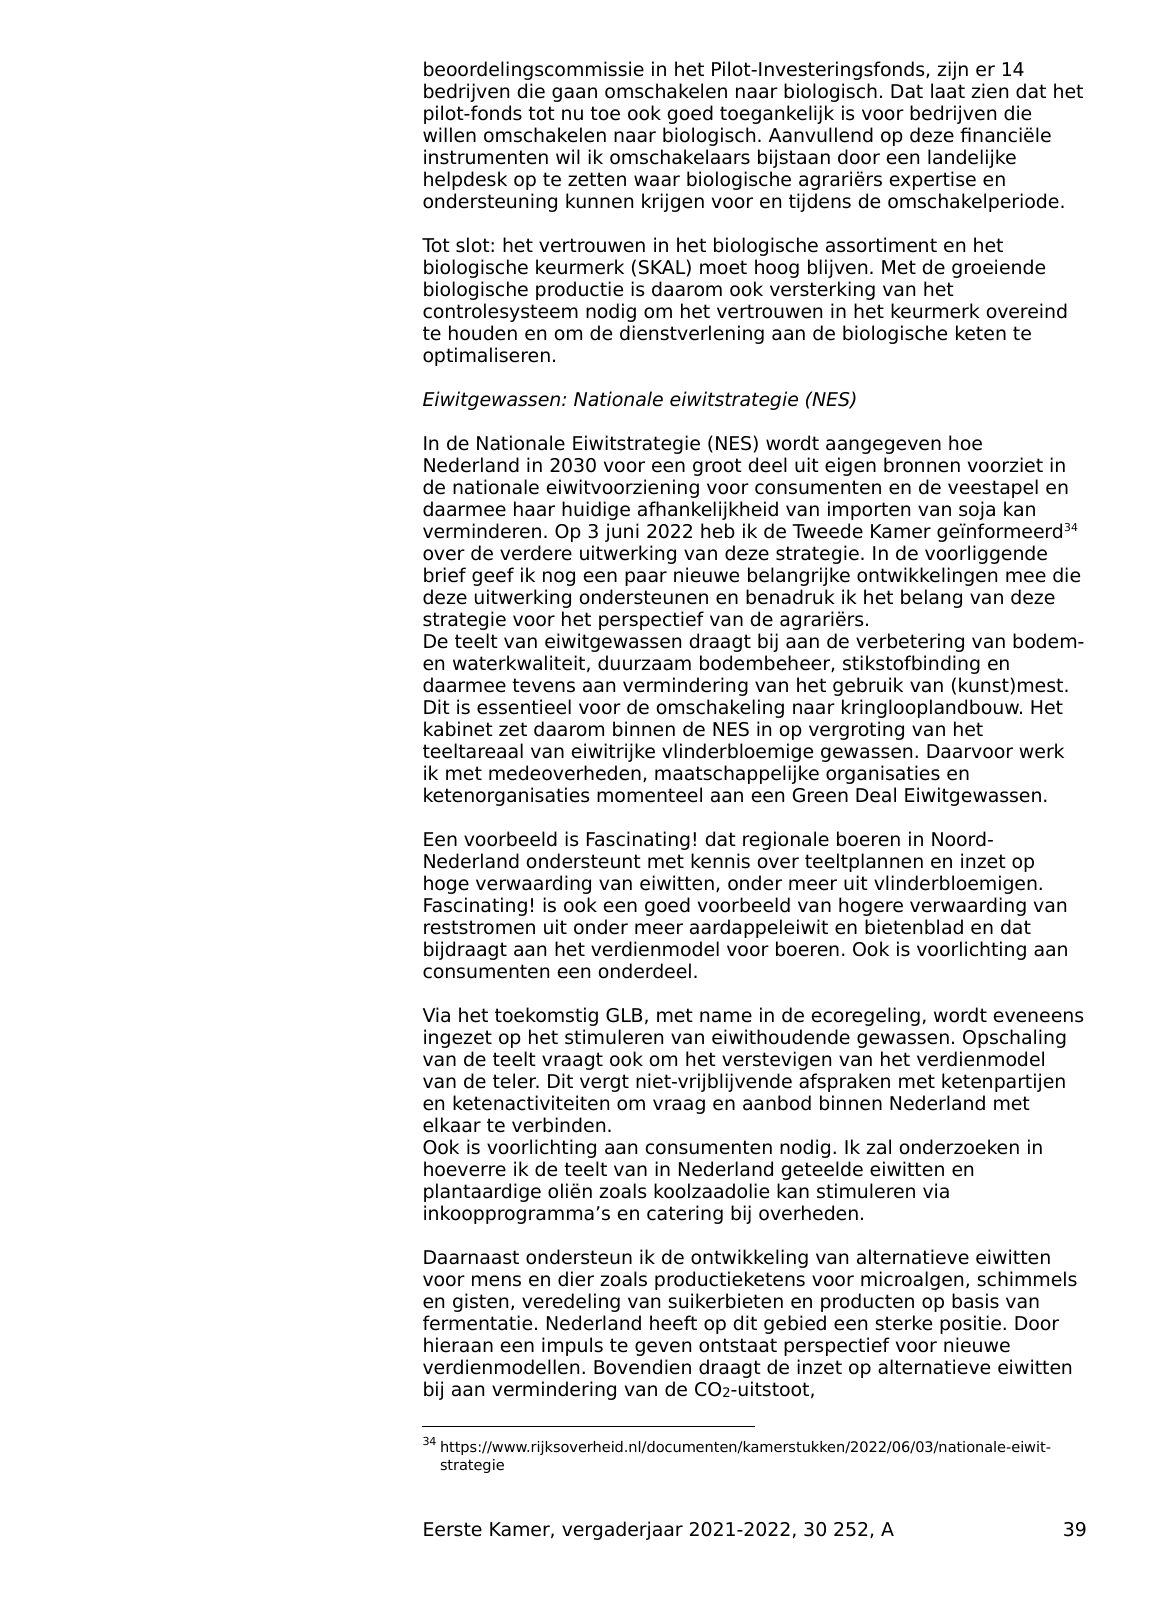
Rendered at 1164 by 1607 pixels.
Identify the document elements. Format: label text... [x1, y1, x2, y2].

text Een voorbeeld is Fascinating! dat regionale boeren in Noord-Nederland ondersteunt met kennis over teeltplannen en inzet op hoge verwaarding van eiwitten, onder meer uit vlinderbloemigen. Fascinating! is ook een goed voorbeeld van hogere verwaarding van reststromen uit onder meer aardappeleiwit en bietenblad en dat bijdraagt aan het verdienmodel voor boeren. Ook is voorlichting aan consumenten een onderdeel. [422, 829, 1087, 983]
text https://www.rijksoverheid.nl/documenten/kamerstukken/2022/06/03/nationale-eiwit-strategie [422, 1435, 1087, 1474]
text Ook is voorlichting aan consumenten nodig. Ik zal onderzoeken in hoeverre ik de teelt van in Nederland geteelde eiwitten en plantaardige oliën zoals koolzaadolie kan stimuleren via inkoopprogramma’s en catering bij overheden. [422, 1137, 1087, 1225]
text Tot slot: het vertrouwen in het biologische assortiment en het biologische keurmerk (SKAL) moet hoog blijven. Met de groeiende biologische productie is daarom ook versterking van het controlesysteem nodig om het vertrouwen in het keurmerk overeind te houden en om de dienstverlening aan de biologische keten te optimaliseren. [422, 235, 1087, 367]
text beoordelingscommissie in het Pilot-Investeringsfonds, zijn er 14 bedrijven die gaan omschakelen naar biologisch. Dat laat zien dat het pilot-fonds tot nu toe ook goed toegankelijk is voor bedrijven die willen omschakelen naar biologisch. Aanvullend op deze financiële instrumenten wil ik omschakelaars bijstaan door een landelijke helpdesk op te zetten waar biologische agrariërs expertise en ondersteuning kunnen krijgen voor en tijdens de omschakelperiode. [422, 59, 1087, 213]
text De teelt van eiwitgewassen draagt bij aan de verbetering van bodem- en waterkwaliteit, duurzaam bodembeheer, stikstofbinding en daarmee tevens aan vermindering van het gebruik van (kunst)mest. Dit is essentieel voor de omschakeling naar kringlooplandbouw. Het kabinet zet daarom binnen de NES in op vergroting van het teeltareaal van eiwitrijke vlinderbloemige gewassen. Daarvoor werk ik met medeoverheden, maatschappelijke organisaties en ketenorganisaties momenteel aan een Green Deal Eiwitgewassen. [422, 631, 1087, 807]
text Daarnaast ondersteun ik de ontwikkeling van alternatieve eiwitten voor mens en dier zoals productieketens voor microalgen, schimmels en gisten, veredeling van suikerbieten en producten op basis van fermentatie. Nederland heeft op dit gebied een sterke positie. Door hieraan een impuls te geven ontstaat perspectief voor nieuwe verdienmodellen. Bovendien draagt de inzet op alternatieve eiwitten bij aan vermindering van de CO2-uitstoot, [422, 1247, 1087, 1401]
subtitle Eiwitgewassen: Nationale eiwitstrategie (NES) [422, 389, 1087, 411]
text Via het toekomstig GLB, met name in de ecoregeling, wordt eveneens ingezet op het stimuleren van eiwithoudende gewassen. Opschaling van de teelt vraagt ook om het verstevigen van het verdienmodel van de teler. Dit vergt niet-vrijblijvende afspraken met ketenpartijen en ketenactiviteiten om vraag en aanbod binnen Nederland met elkaar te verbinden. [422, 1005, 1087, 1137]
text In de Nationale Eiwitstrategie (NES) wordt aangegeven hoe Nederland in 2030 voor een groot deel uit eigen bronnen voorziet in de nationale eiwitvoorziening voor consumenten en de veestapel en daarmee haar huidige afhankelijkheid van importen van soja kan verminderen. Op 3 juni 2022 heb ik de Tweede Kamer geïnformeerd over de verdere uitwerking van deze strategie. In de voorliggende brief geef ik nog een paar nieuwe belangrijke ontwikkelingen mee die deze uitwerking ondersteunen en benadruk ik het belang van deze strategie voor het perspectief van de agrariërs. [422, 433, 1087, 631]
